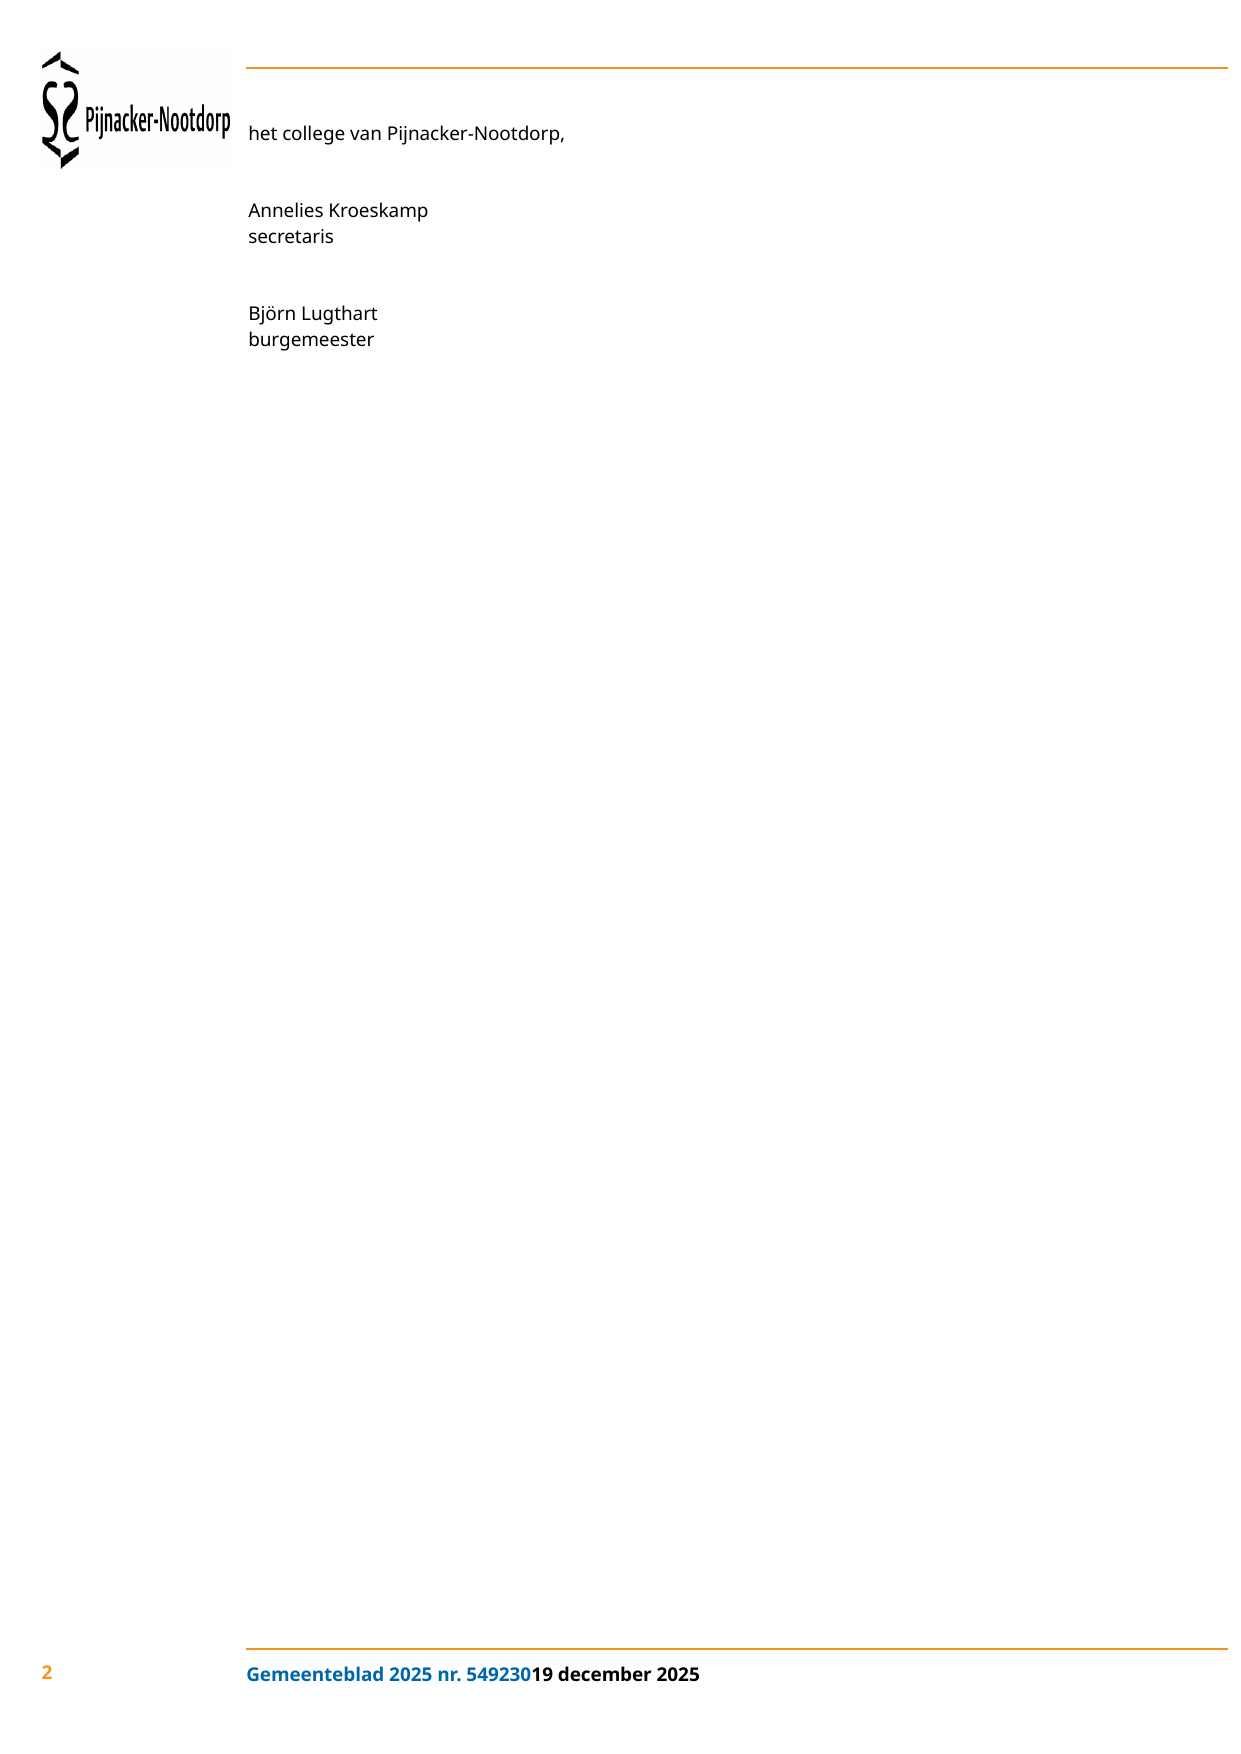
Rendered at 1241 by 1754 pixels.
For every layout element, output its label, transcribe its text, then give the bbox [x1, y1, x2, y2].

text Annelies Kroeskamp [248, 198, 1152, 223]
text secretaris [248, 223, 1152, 249]
text het college van Pijnacker-Nootdorp, [248, 121, 1152, 146]
picture [41, 47, 231, 172]
text Björn Lugthart [248, 301, 1152, 326]
text burgemeester [248, 326, 1152, 352]
